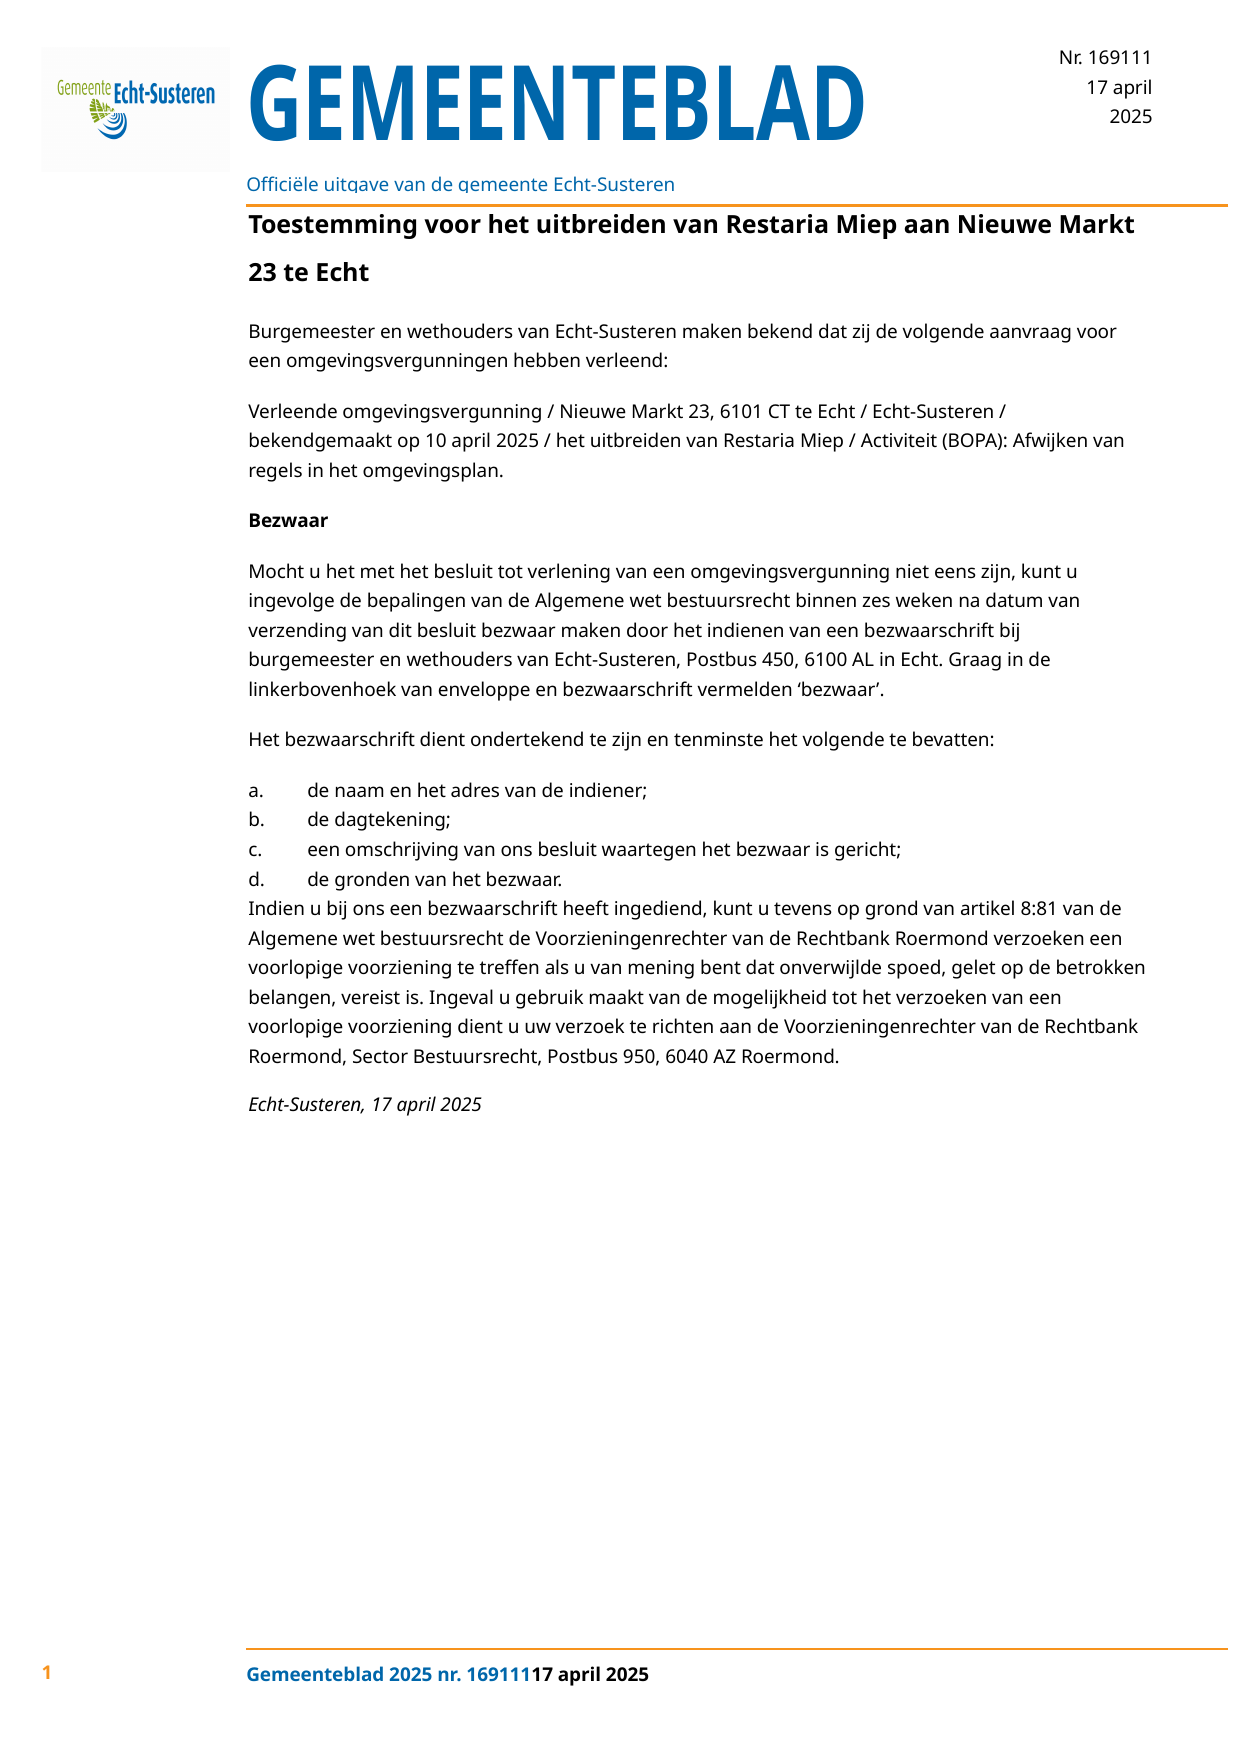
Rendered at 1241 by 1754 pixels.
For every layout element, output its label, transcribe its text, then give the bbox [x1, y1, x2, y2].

list een omschrijving van ons besluit waartegen het bezwaar is gericht; [248, 836, 1152, 862]
text Bezwaar [248, 507, 1152, 533]
text Toestemming voor het uitbreiden van Restaria Miep aan Nieuwe Markt 23 te Echt [248, 207, 1152, 288]
text Burgemeester en wethouders van Echt-Susteren maken bekend dat zij de volgende aanvraag voor een omgevingsvergunningen hebben verleend: [248, 318, 1152, 373]
text Verleende omgevingsvergunning / Nieuwe Markt 23, 6101 CT te Echt / Echt-Susteren / bekendgemaakt op 10 april 2025 / het uitbreiden van Restaria Miep / Activiteit (BOPA): Afwijken van regels in het omgevingsplan. [248, 398, 1152, 483]
text Mocht u het met het besluit tot verlening van een omgevingsvergunning niet eens zijn, kunt u ingevolge de bepalingen van de Algemene wet bestuursrecht binnen zes weken na datum van verzending van dit besluit bezwaar maken door het indienen van een bezwaarschrift bij burgemeester en wethouders van Echt-Susteren, Postbus 450, 6100 AL in Echt. Graag in de linkerbovenhoek van enveloppe en bezwaarschrift vermelden ‘bezwaar’. [248, 558, 1152, 702]
picture [41, 47, 231, 172]
text Indien u bij ons een bezwaarschrift heeft ingediend, kunt u tevens op grond van artikel 8:81 van de Algemene wet bestuursrecht de Voorzieningenrechter van de Rechtbank Roermond verzoeken een voorlopige voorziening te treffen als u van mening bent dat onverwijlde spoed, gelet op de betrokken belangen, vereist is. Ingeval u gebruik maakt van de mogelijkheid tot het verzoeken van een voorlopige voorziening dient u uw verzoek te richten aan de Voorzieningenrechter van de Rechtbank Roermond, Sector Bestuursrecht, Postbus 950, 6040 AZ Roermond. [248, 895, 1152, 1069]
text Echt-Susteren, 17 april 2025 [248, 1091, 1152, 1117]
text Het bezwaarschrift dient ondertekend te zijn en tenminste het volgende te bevatten: [248, 727, 1152, 752]
list de dagtekening; [248, 807, 1152, 832]
list de naam en het adres van de indiener; [248, 777, 1152, 803]
list de gronden van het bezwaar. [248, 866, 1152, 892]
